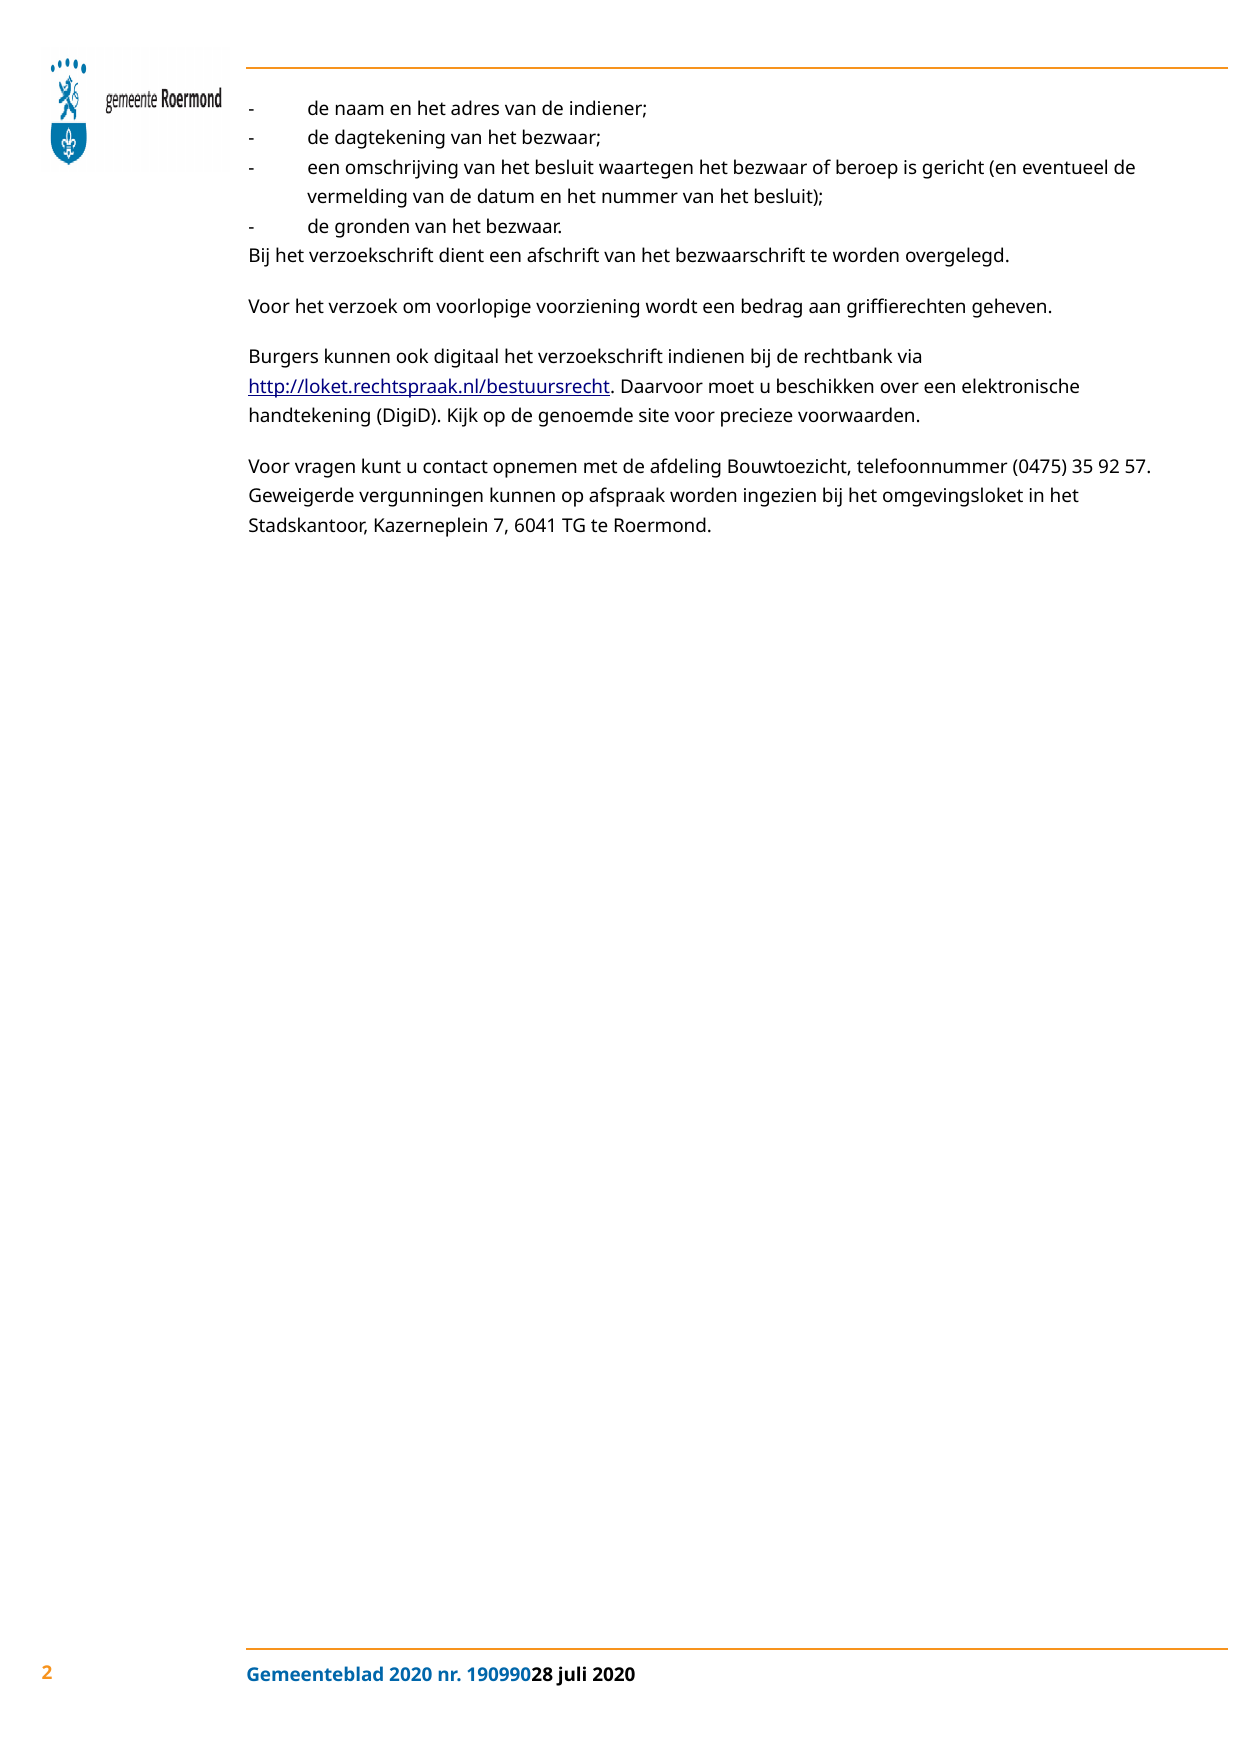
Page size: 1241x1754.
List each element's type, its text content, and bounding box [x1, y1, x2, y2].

text Voor vragen kunt u contact opnemen met de afdeling Bouwtoezicht, telefoonnummer (0475) 35 92 57. Geweigerde vergunningen kunnen op afspraak worden ingezien bij het omgevingsloket in het Stadskantoor, Kazerneplein 7, 6041 TG te Roermond. [248, 453, 1152, 538]
list de gronden van het bezwaar. [248, 213, 1152, 239]
text Bij het verzoekschrift dient een afschrift van het bezwaarschrift te worden overgelegd. [248, 243, 1152, 268]
text Burgers kunnen ook digitaal het verzoekschrift indienen bij de rechtbank via http://loket.rechtspraak.nl/bestuursrecht. Daarvoor moet u beschikken over een elektronische handtekening (DigiD). Kijk op de genoemde site voor precieze voorwaarden. [248, 343, 1152, 428]
list een omschrijving van het besluit waartegen het bezwaar of beroep is gericht (en eventueel de vermelding van de datum en het nummer van het besluit); [248, 154, 1152, 209]
list de dagtekening van het bezwaar; [248, 124, 1152, 150]
picture [41, 47, 231, 172]
text Voor het verzoek om voorlopige voorziening wordt een bedrag aan griffierechten geheven. [248, 293, 1152, 319]
list de naam en het adres van de indiener; [248, 95, 1152, 121]
